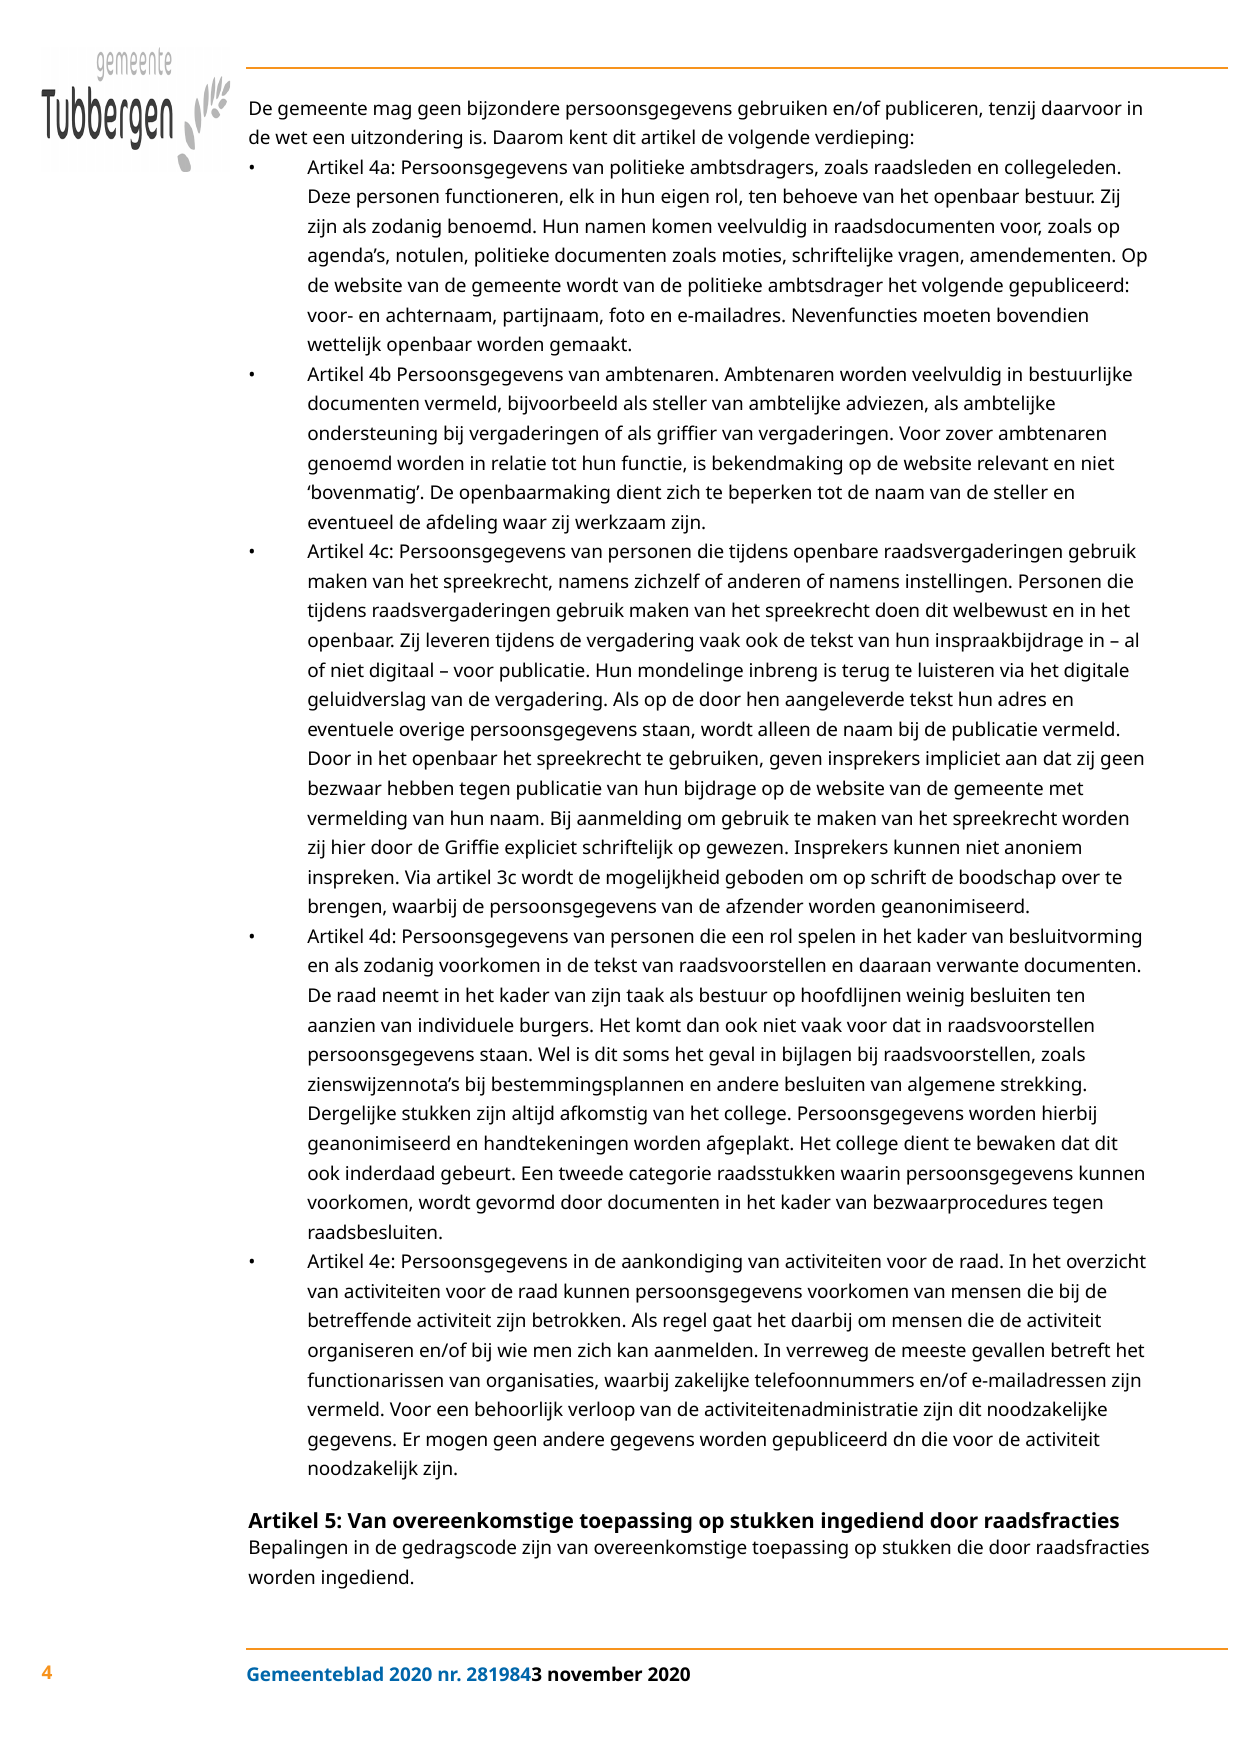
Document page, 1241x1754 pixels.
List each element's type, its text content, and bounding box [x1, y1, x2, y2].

list Artikel 4e: Persoonsgegevens in de aankondiging van activiteiten voor de raad. In het overzicht van activiteiten voor de raad kunnen persoonsgegevens voorkomen van mensen die bij de betreffende activiteit zijn betrokken. Als regel gaat het daarbij om mensen die de activiteit organiseren en/of bij wie men zich kan aanmelden. In verreweg de meeste gevallen betreft het functionarissen van organisaties, waarbij zakelijke telefoonnummers en/of e-mailadressen zijn vermeld. Voor een behoorlijk verloop van de activiteitenadministratie zijn dit noodzakelijke gegevens. Er mogen geen andere gegevens worden gepubliceerd dn die voor de activiteit noodzakelijk zijn. [248, 1248, 1152, 1481]
list Artikel 4b Persoonsgegevens van ambtenaren. Ambtenaren worden veelvuldig in bestuurlijke documenten vermeld, bijvoorbeeld als steller van ambtelijke adviezen, als ambtelijke ondersteuning bij vergaderingen of als griffier van vergaderingen. Voor zover ambtenaren genoemd worden in relatie tot hun functie, is bekendmaking op de website relevant en niet ‘bovenmatig’. De openbaarmaking dient zich te beperken tot de naam van de steller en eventueel de afdeling waar zij werkzaam zijn. [248, 361, 1152, 535]
list Artikel 4a: Persoonsgegevens van politieke ambtsdragers, zoals raadsleden en collegeleden. Deze personen functioneren, elk in hun eigen rol, ten behoeve van het openbaar bestuur. Zij zijn als zodanig benoemd. Hun namen komen veelvuldig in raadsdocumenten voor, zoals op agenda’s, notulen, politieke documenten zoals moties, schriftelijke vragen, amendementen. Op de website van de gemeente wordt van de politieke ambtsdrager het volgende gepubliceerd: voor- en achternaam, partijnaam, foto en e-mailadres. Nevenfuncties moeten bovendien wettelijk openbaar worden gemaakt. [248, 154, 1152, 357]
text De gemeente mag geen bijzondere persoonsgegevens gebruiken en/of publiceren, tenzij daarvoor in de wet een uitzondering is. Daarom kent dit artikel de volgende verdieping: [248, 95, 1152, 150]
list Artikel 4d: Persoonsgegevens van personen die een rol spelen in het kader van besluitvorming en als zodanig voorkomen in de tekst van raadsvoorstellen en daaraan verwante documenten. De raad neemt in het kader van zijn taak als bestuur op hoofdlijnen weinig besluiten ten aanzien van individuele burgers. Het komt dan ook niet vaak voor dat in raadsvoorstellen persoonsgegevens staan. Wel is dit soms het geval in bijlagen bij raadsvoorstellen, zoals zienswijzennota’s bij bestemmingsplannen en andere besluiten van algemene strekking. Dergelijke stukken zijn altijd afkomstig van het college. Persoonsgegevens worden hierbij geanonimiseerd en handtekeningen worden afgeplakt. Het college dient te bewaken dat dit ook inderdaad gebeurt. Een tweede categorie raadsstukken waarin persoonsgegevens kunnen voorkomen, wordt gevormd door documenten in het kader van bezwaarprocedures tegen raadsbesluiten. [248, 923, 1152, 1245]
text Artikel 5: Van overeenkomstige toepassing op stukken ingediend door raadsfracties [248, 1506, 1152, 1534]
picture [41, 47, 231, 172]
list Artikel 4c: Persoonsgegevens van personen die tijdens openbare raadsvergaderingen gebruik maken van het spreekrecht, namens zichzelf of anderen of namens instellingen. Personen die tijdens raadsvergaderingen gebruik maken van het spreekrecht doen dit welbewust en in het openbaar. Zij leveren tijdens de vergadering vaak ook de tekst van hun inspraakbijdrage in – al of niet digitaal – voor publicatie. Hun mondelinge inbreng is terug te luisteren via het digitale geluidverslag van de vergadering. Als op de door hen aangeleverde tekst hun adres en eventuele overige persoonsgegevens staan, wordt alleen de naam bij de publicatie vermeld. Door in het openbaar het spreekrecht te gebruiken, geven insprekers impliciet aan dat zij geen bezwaar hebben tegen publicatie van hun bijdrage op de website van de gemeente met vermelding van hun naam. Bij aanmelding om gebruik te maken van het spreekrecht worden zij hier door de Griffie expliciet schriftelijk op gewezen. Insprekers kunnen niet anoniem inspreken. Via artikel 3c wordt de mogelijkheid geboden om op schrift de boodschap over te brengen, waarbij de persoonsgegevens van de afzender worden geanonimiseerd. [248, 538, 1152, 919]
text Bepalingen in de gedragscode zijn van overeenkomstige toepassing op stukken die door raadsfracties worden ingediend. [248, 1534, 1152, 1590]
